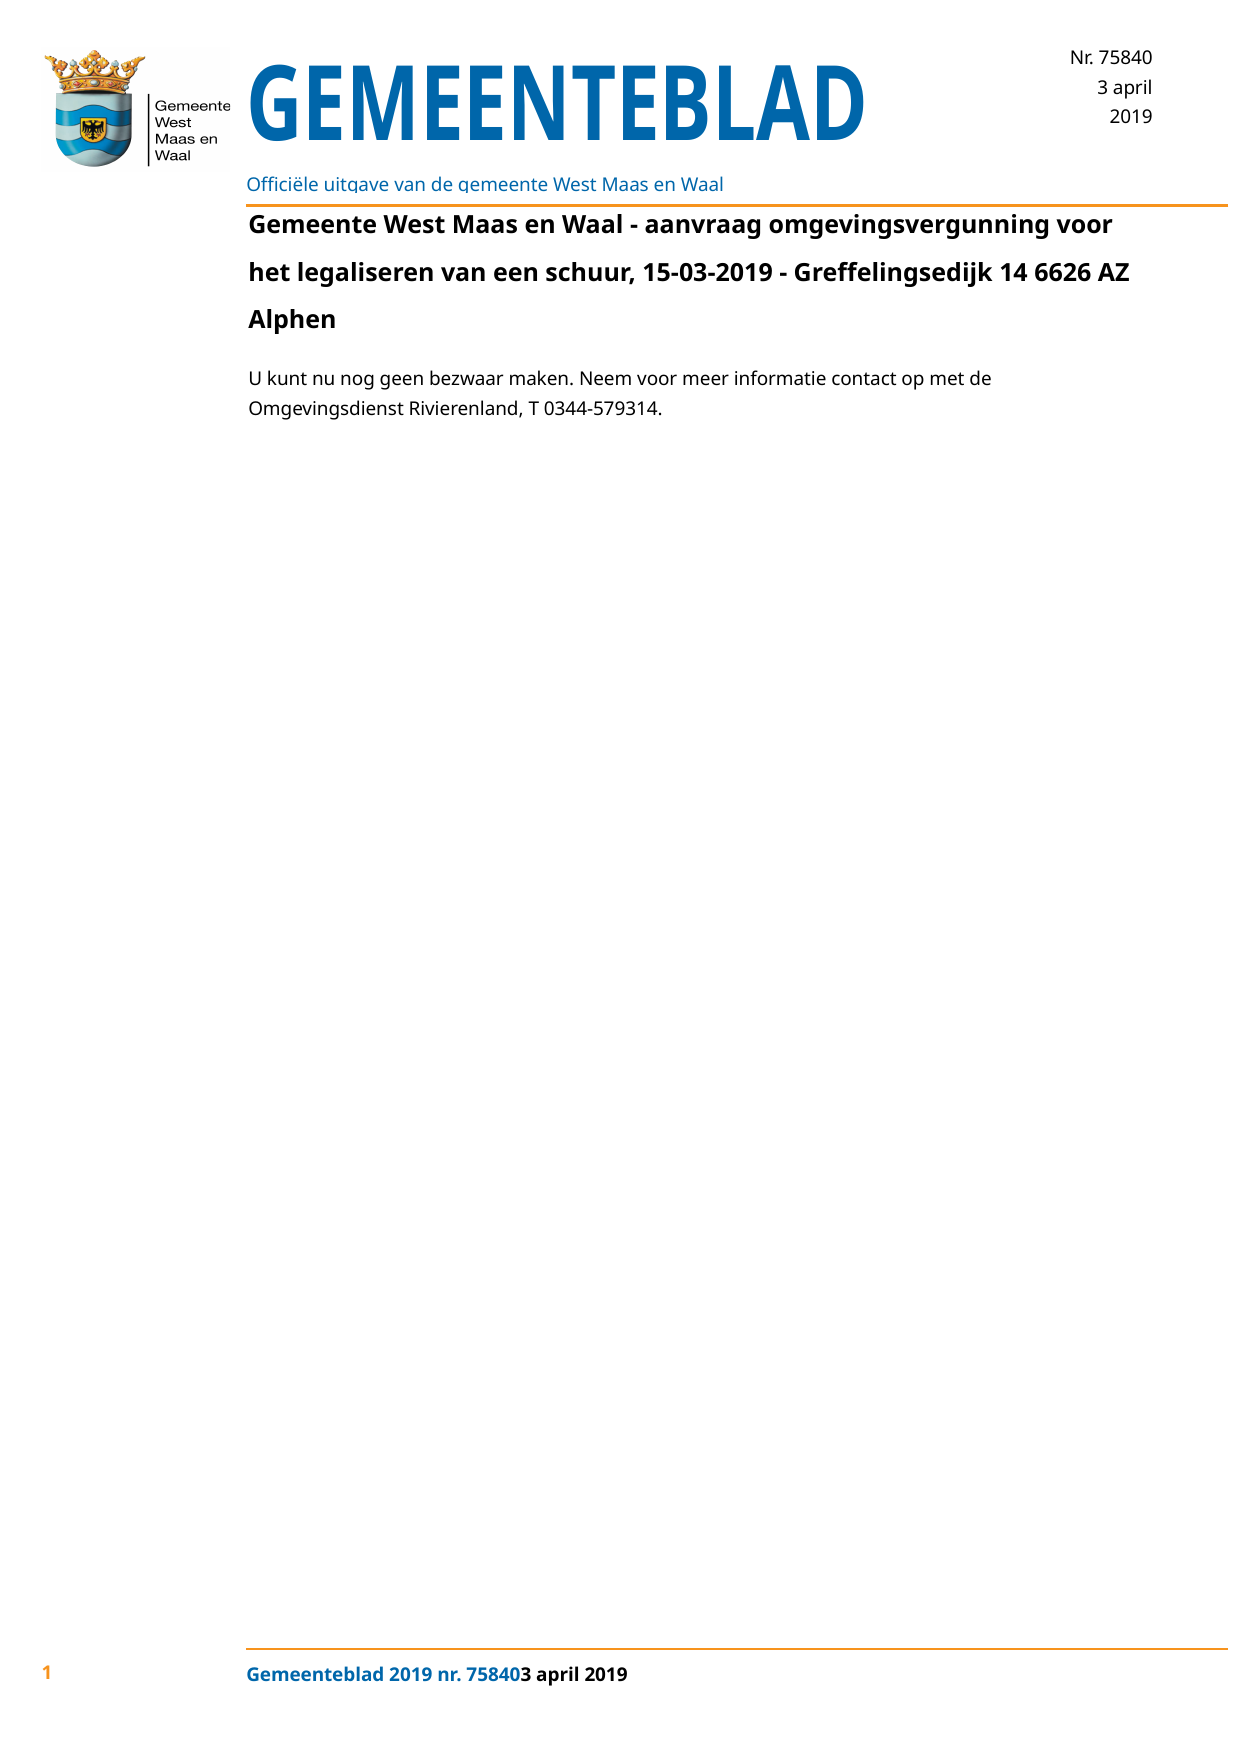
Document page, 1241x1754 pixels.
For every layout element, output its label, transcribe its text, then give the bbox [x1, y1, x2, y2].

text U kunt nu nog geen bezwaar maken. Neem voor meer informatie contact op met de Omgevingsdienst Rivierenland, T 0344-579314. [248, 366, 1152, 421]
picture [41, 47, 231, 172]
text Gemeente West Maas en Waal - aanvraag omgevingsvergunning voor het legaliseren van een schuur, 15-03-2019 - Greffelingsedijk 14 6626 AZ Alphen [248, 207, 1152, 336]
